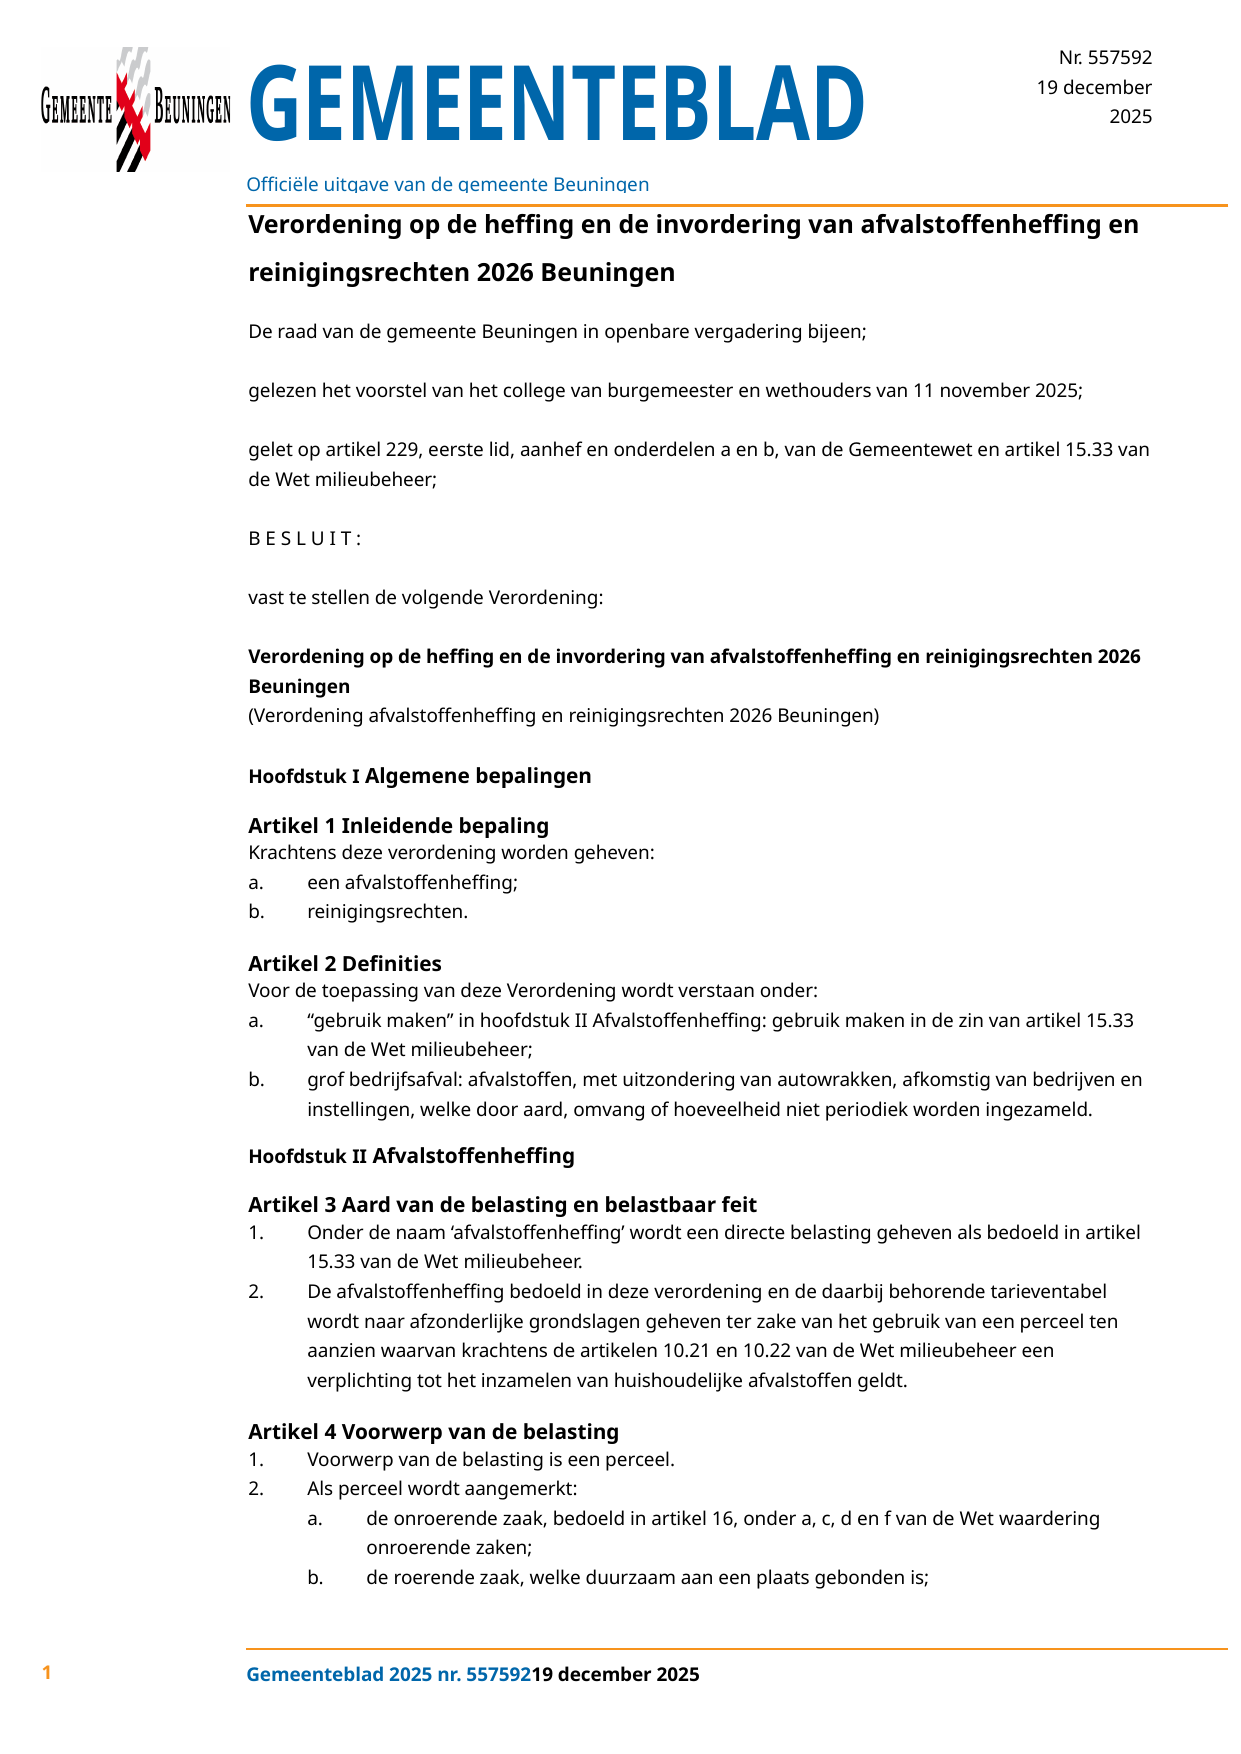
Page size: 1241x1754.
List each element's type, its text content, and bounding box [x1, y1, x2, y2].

list de onroerende zaak, bedoeld in artikel 16, onder a, c, d en f van de Wet waardering onroerende zaken; [307, 1505, 1152, 1560]
text Beuningen [248, 673, 1152, 699]
list grof bedrijfsafval: afvalstoffen, met uitzondering van autowrakken, afkomstig van bedrijven en instellingen, welke door aard, omvang of hoeveelheid niet periodiek worden ingezameld. [248, 1066, 1152, 1121]
text vast te stellen de volgende Verordening: [248, 584, 1152, 610]
text B E S L U I T : [248, 525, 1152, 551]
list “gebruik maken” in hoofdstuk II Afvalstoffenheffing: gebruik maken in de zin van artikel 15.33 van de Wet milieubeheer; [248, 1007, 1152, 1062]
text De raad van de gemeente Beuningen in openbare vergadering bijeen; [248, 318, 1152, 344]
text gelet op artikel 229, eerste lid, aanhef en onderdelen a en b, van de Gemeentewet en artikel 15.33 van de Wet milieubeheer; [248, 436, 1152, 492]
list reinigingsrechten. [248, 898, 1152, 924]
text Verordening op de heffing en de invordering van afvalstoffenheffing en reinigingsrechten 2026 Beuningen [248, 207, 1152, 288]
list de roerende zaak, welke duurzaam aan een plaats gebonden is; [307, 1564, 1152, 1590]
text Hoofdstuk II Afvalstoffenheffing [248, 1141, 1152, 1170]
text gelezen het voorstel van het college van burgemeester en wethouders van 11 november 2025; [248, 377, 1152, 403]
text Artikel 3 Aard van de belasting en belastbaar feit [248, 1191, 1152, 1219]
text Artikel 2 Definities [248, 949, 1152, 977]
list Als perceel wordt aangemerkt: [248, 1475, 1152, 1501]
text Hoofdstuk I Algemene bepalingen [248, 762, 1152, 790]
list Voorwerp van de belasting is een perceel. [248, 1446, 1152, 1472]
list Onder de naam ‘afvalstoffenheffing’ wordt een directe belasting geheven als bedoeld in artikel 15.33 van de Wet milieubeheer. [248, 1219, 1152, 1274]
picture [41, 47, 231, 172]
list een afvalstoffenheffing; [248, 869, 1152, 895]
text Voor de toepassing van deze Verordening wordt verstaan onder: [248, 977, 1152, 1003]
text Krachtens deze verordening worden geheven: [248, 839, 1152, 865]
text Artikel 4 Voorwerp van de belasting [248, 1417, 1152, 1446]
text Verordening op de heffing en de invordering van afvalstoffenheffing en reinigingsrechten 2026 [248, 643, 1152, 669]
text (Verordening afvalstoffenheffing en reinigingsrechten 2026 Beuningen) [248, 702, 1152, 728]
text Artikel 1 Inleidende bepaling [248, 811, 1152, 839]
list De afvalstoffenheffing bedoeld in deze verordening en de daarbij behorende tarieventabel wordt naar afzonderlijke grondslagen geheven ter zake van het gebruik van een perceel ten aanzien waarvan krachtens de artikelen 10.21 en 10.22 van de Wet milieubeheer een verplichting tot het inzamelen van huishoudelijke afvalstoffen geldt. [248, 1278, 1152, 1393]
